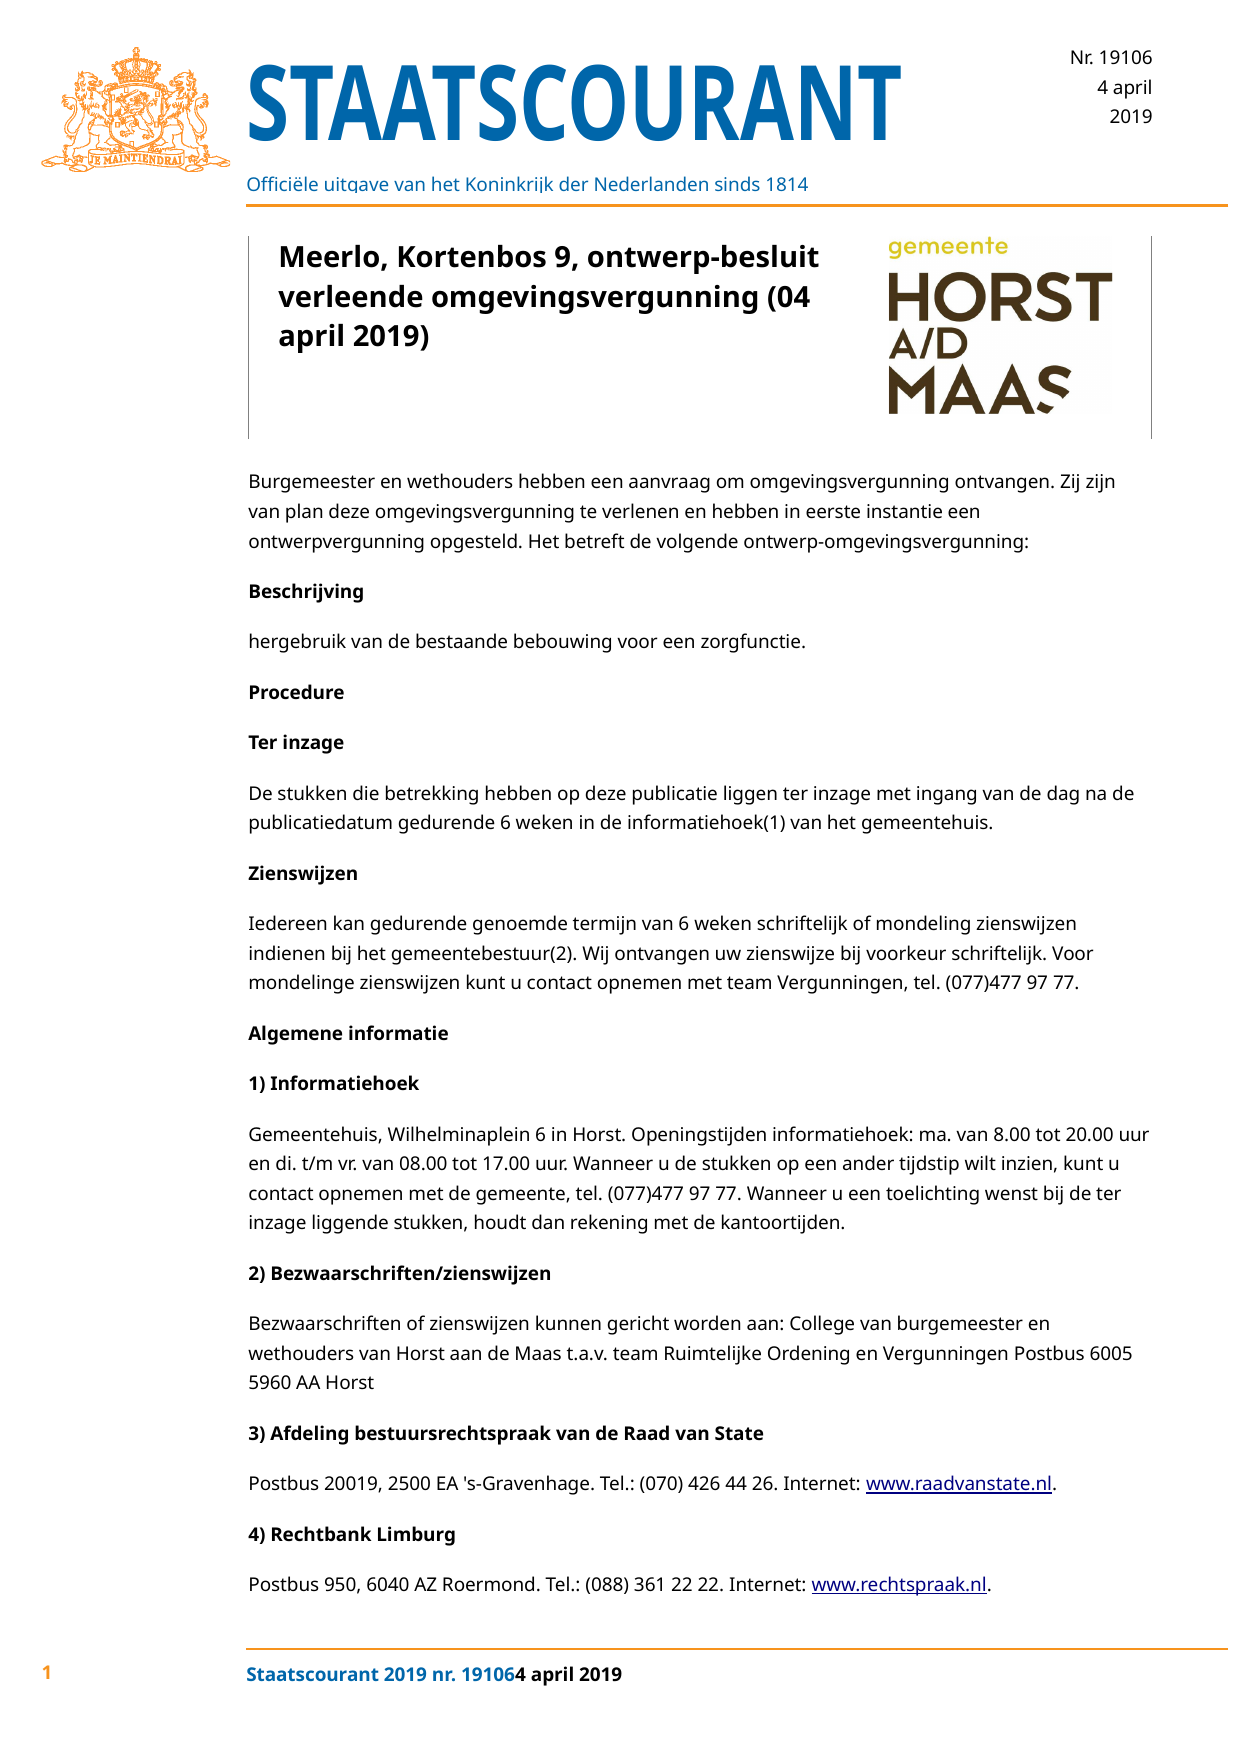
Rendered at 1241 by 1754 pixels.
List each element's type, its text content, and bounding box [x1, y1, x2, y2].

text Beschrijving [248, 578, 1152, 604]
text Burgemeester en wethouders hebben een aanvraag om omgevingsvergunning ontvangen. Zij zijn van plan deze omgevingsvergunning te verlenen en hebben in eerste instantie een ontwerpvergunning opgesteld. Het betreft de volgende ontwerp-omgevingsvergunning: [248, 469, 1152, 553]
picture [41, 47, 231, 172]
text 2) Bezwaarschriften/zienswijzen [248, 1260, 1152, 1286]
text Bezwaarschriften of zienswijzen kunnen gericht worden aan: College van burgemeester en wethouders van Horst aan de Maas t.a.v. team Ruimtelijke Ordening en Vergunningen Postbus 6005 5960 AA Horst [248, 1310, 1152, 1395]
picture [888, 236, 1113, 414]
table_header [1113, 236, 1151, 413]
text 1) Informatiehoek [248, 1070, 1152, 1096]
text 4) Rechtbank Limburg [248, 1521, 1152, 1546]
text Postbus 950, 6040 AZ Roermond. Tel.: (088) 361 22 22. Internet: www.rechtspraak.nl. [248, 1571, 1152, 1597]
text Ter inzage [248, 729, 1152, 755]
text Zienswijzen [248, 860, 1152, 886]
table_header [850, 414, 1151, 439]
table_header [850, 236, 888, 413]
text 3) Afdeling bestuursrechtspraak van de Raad van State [248, 1420, 1152, 1446]
text Procedure [248, 679, 1152, 705]
text Algemene informatie [248, 1020, 1152, 1046]
table_header Meerlo, Kortenbos 9, ontwerp-besluit verleende omgevingsvergunning (04 april 2019) [249, 236, 850, 439]
text Gemeentehuis, Wilhelminaplein 6 in Horst. Openingstijden informatiehoek: ma. van 8.00 tot 20.00 uur en di. t/m vr. van 08.00 tot 17.00 uur. Wanneer u de stukken op een ander tijdstip wilt inzien, kunt u contact opnemen met de gemeente, tel. (077)477 97 77. Wanneer u een toelichting wenst bij de ter inzage liggende stukken, houdt dan rekening met de kantoortijden. [248, 1121, 1152, 1235]
text De stukken die betrekking hebben op deze publicatie liggen ter inzage met ingang van de dag na de publicatiedatum gedurende 6 weken in de informatiehoek(1) van het gemeentehuis. [248, 780, 1152, 835]
text Iedereen kan gedurende genoemde termijn van 6 weken schriftelijk of mondeling zienswijzen indienen bij het gemeentebestuur(2). Wij ontvangen uw zienswijze bij voorkeur schriftelijk. Voor mondelinge zienswijzen kunt u contact opnemen met team Vergunningen, tel. (077)477 97 77. [248, 910, 1152, 995]
text hergebruik van de bestaande bebouwing voor een zorgfunctie. [248, 629, 1152, 654]
text Postbus 20019, 2500 EA 's-Gravenhage. Tel.: (070) 426 44 26. Internet: www.raadvanstate.nl. [248, 1470, 1152, 1496]
